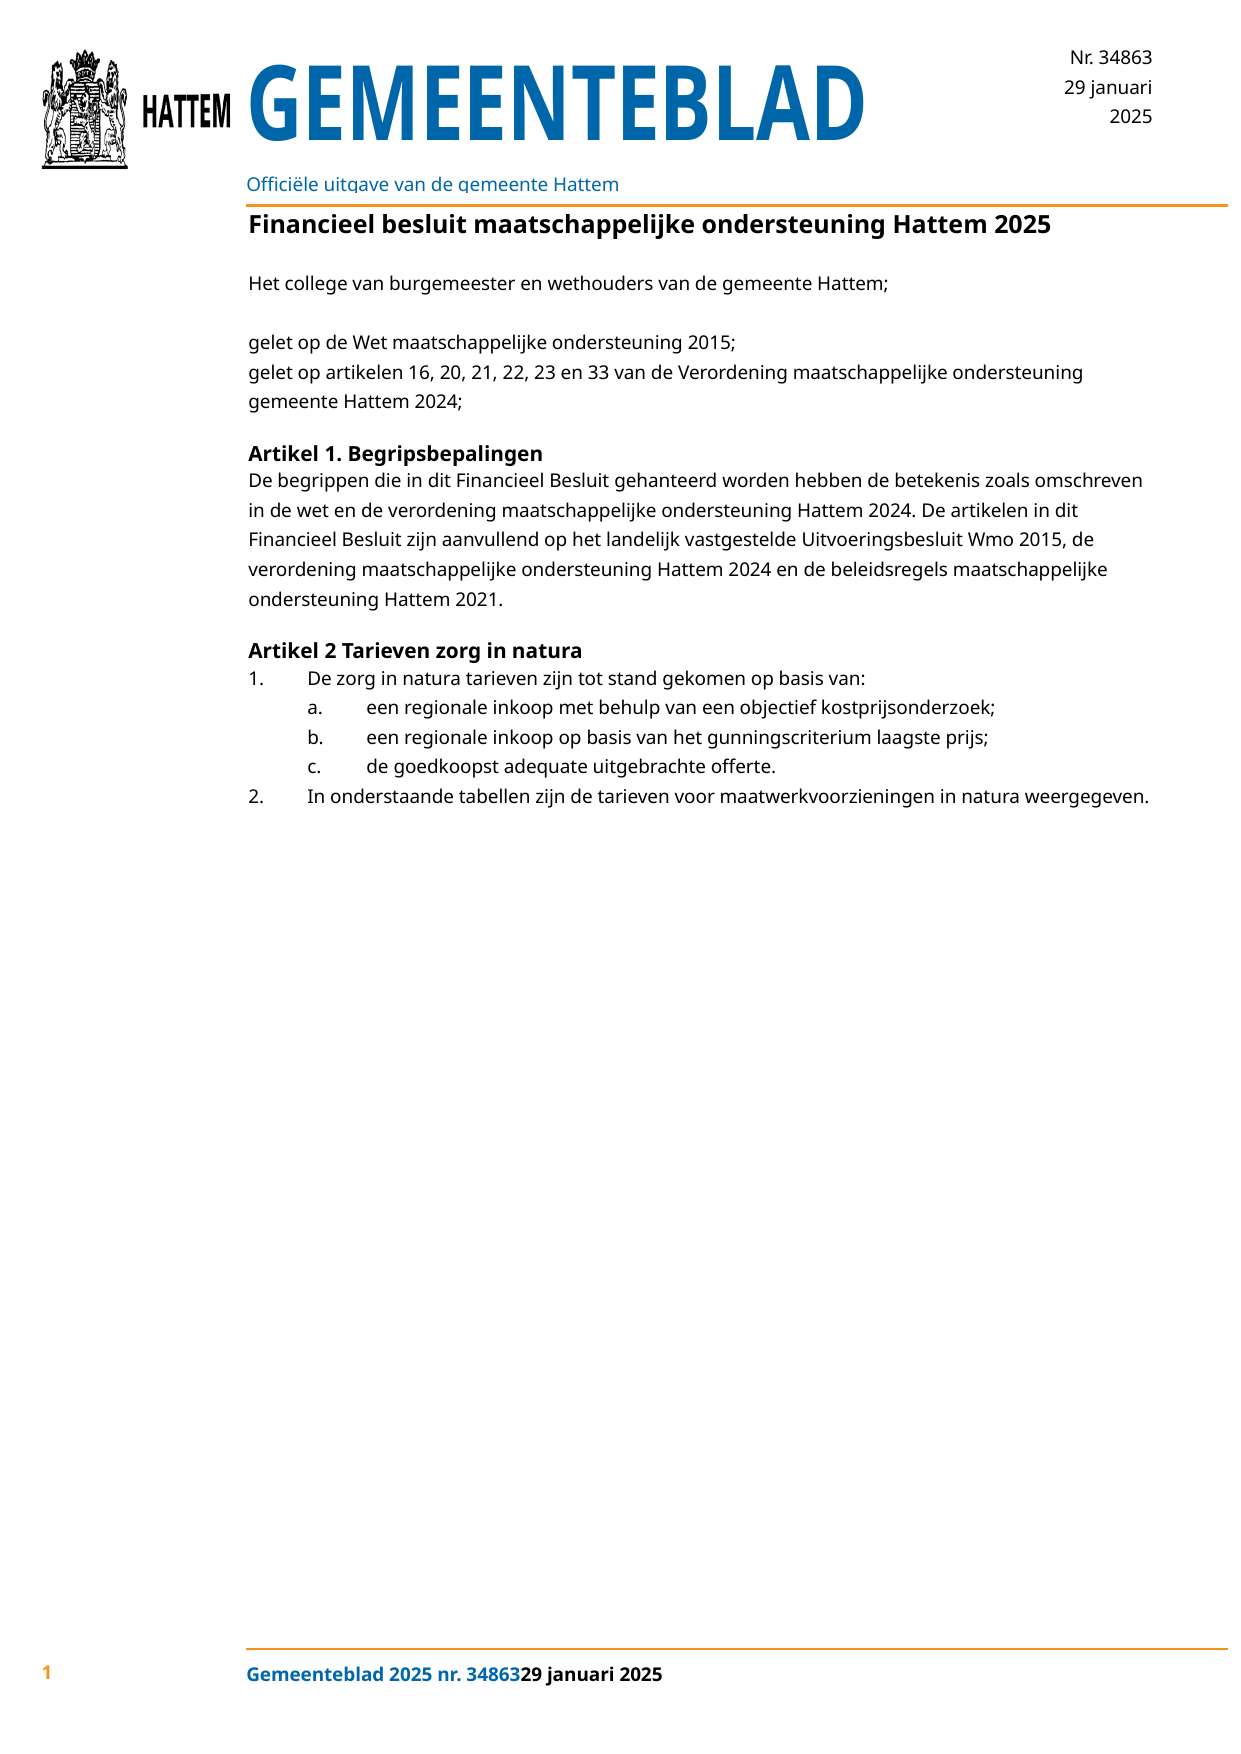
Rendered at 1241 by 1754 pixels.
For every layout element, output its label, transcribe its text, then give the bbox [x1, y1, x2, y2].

list In onderstaande tabellen zijn de tarieven voor maatwerkvoorzieningen in natura weergegeven. [248, 783, 1152, 809]
text gelet op de Wet maatschappelijke ondersteuning 2015; [248, 329, 1152, 355]
list een regionale inkoop op basis van het gunningscriterium laagste prijs; [307, 724, 1152, 749]
text Artikel 1. Begripsbepalingen [248, 439, 1152, 467]
list een regionale inkoop met behulp van een objectief kostprijsonderzoek; [307, 694, 1152, 720]
text Artikel 2 Tarieven zorg in natura [248, 636, 1152, 665]
text gelet op artikelen 16, 20, 21, 22, 23 en 33 van de Verordening maatschappelijke ondersteuning gemeente Hattem 2024; [248, 359, 1152, 414]
text Financieel besluit maatschappelijke ondersteuning Hattem 2025 [248, 207, 1152, 241]
list de goedkoopst adequate uitgebrachte offerte. [307, 753, 1152, 779]
picture [41, 47, 231, 172]
text Het college van burgemeester en wethouders van de gemeente Hattem; [248, 270, 1152, 296]
text De begrippen die in dit Financieel Besluit gehanteerd worden hebben de betekenis zoals omschreven in de wet en de verordening maatschappelijke ondersteuning Hattem 2024. De artikelen in dit Financieel Besluit zijn aanvullend op het landelijk vastgestelde Uitvoeringsbesluit Wmo 2015, de verordening maatschappelijke ondersteuning Hattem 2024 en de beleidsregels maatschappelijke ondersteuning Hattem 2021. [248, 467, 1152, 612]
list De zorg in natura tarieven zijn tot stand gekomen op basis van: [248, 665, 1152, 690]
